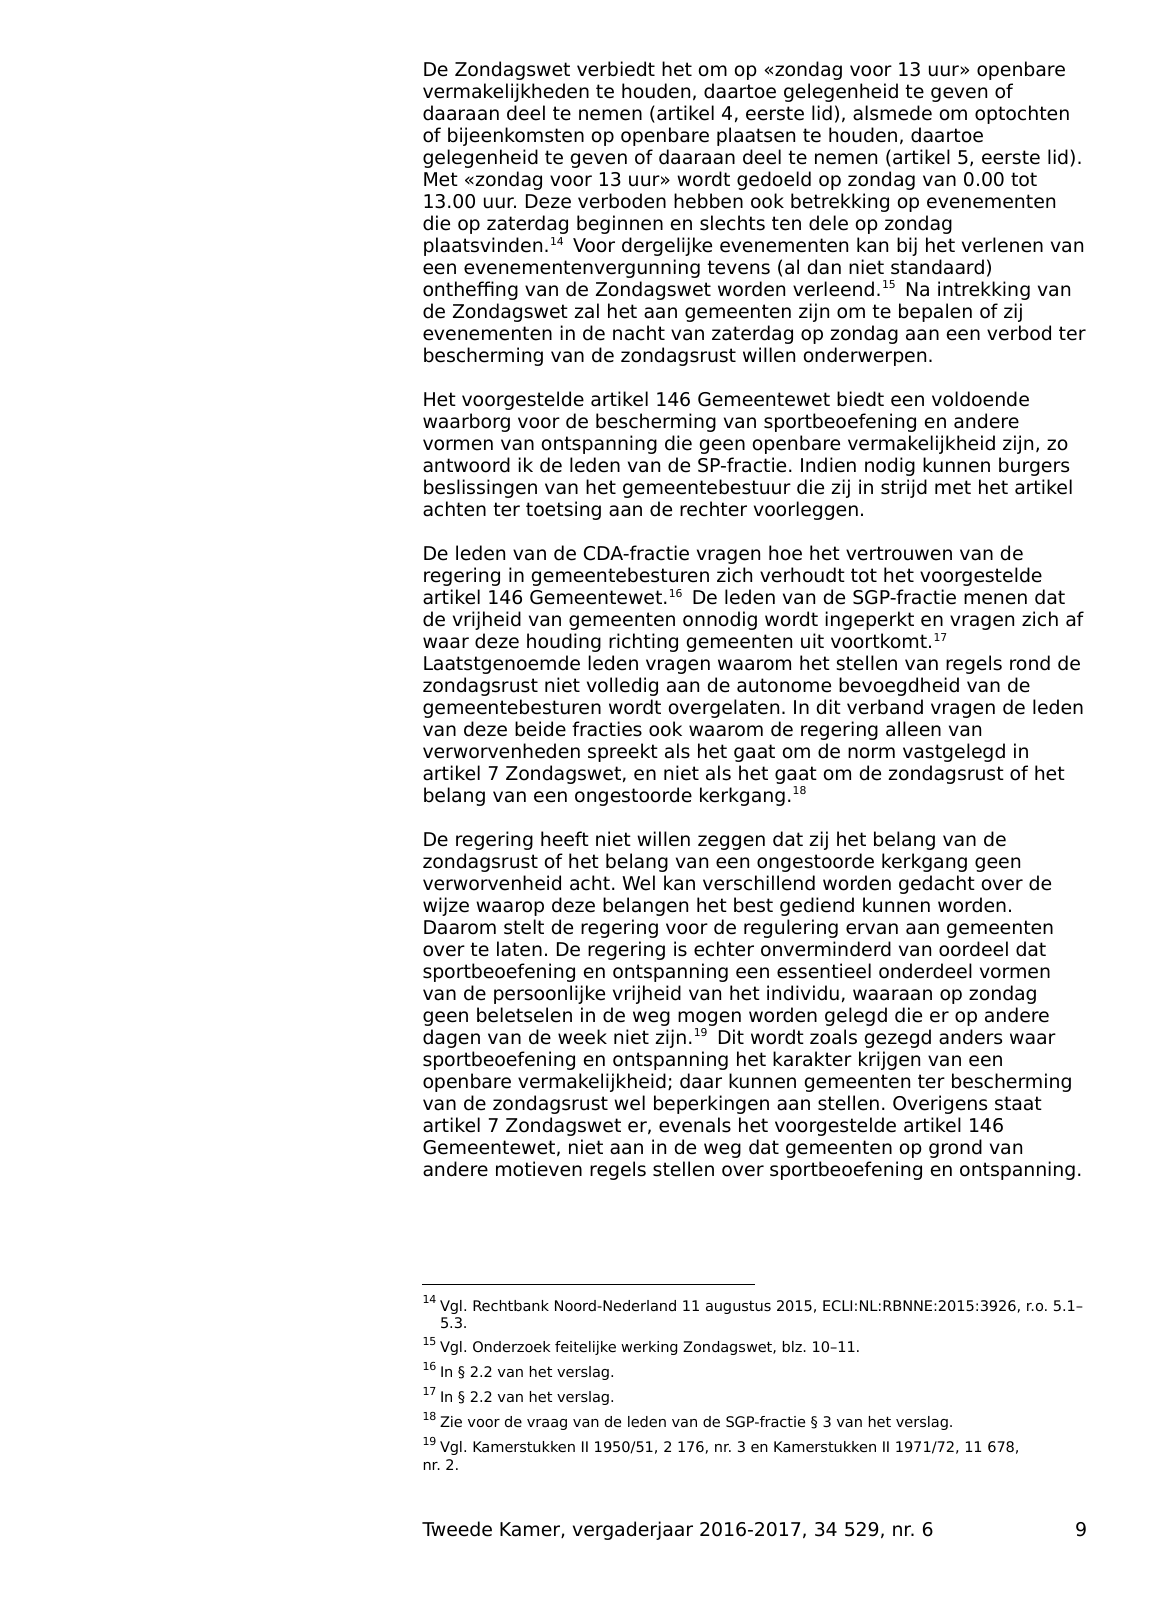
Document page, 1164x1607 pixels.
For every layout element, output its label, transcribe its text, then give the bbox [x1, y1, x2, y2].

text De regering heeft niet willen zeggen dat zij het belang van de zondagsrust of het belang van een ongestoorde kerkgang geen verworvenheid acht. Wel kan verschillend worden gedacht over de wijze waarop deze belangen het best gediend kunnen worden. Daarom stelt de regering voor de regulering ervan aan gemeenten over te laten. De regering is echter onverminderd van oordeel dat sportbeoefening en ontspanning een essentieel onderdeel vormen van de persoonlijke vrijheid van het individu, waaraan op zondag geen beletselen in de weg mogen worden gelegd die er op andere dagen van de week niet zijn. Dit wordt zoals gezegd anders waar sportbeoefening en ontspanning het karakter krijgen van een openbare vermakelijkheid; daar kunnen gemeenten ter bescherming van de zondagsrust wel beperkingen aan stellen. Overigens staat artikel 7 Zondagswet er, evenals het voorgestelde artikel 146 Gemeentewet, niet aan in de weg dat gemeenten op grond van andere motieven regels stellen over sportbeoefening en ontspanning. [422, 829, 1087, 1181]
text De leden van de CDA-fractie vragen hoe het vertrouwen van de regering in gemeentebesturen zich verhoudt tot het voorgestelde artikel 146 Gemeentewet. De leden van de SGP-fractie menen dat de vrijheid van gemeenten onnodig wordt ingeperkt en vragen zich af waar deze houding richting gemeenten uit voortkomt. Laatstgenoemde leden vragen waarom het stellen van regels rond de zondagsrust niet volledig aan de autonome bevoegdheid van de gemeentebesturen wordt overgelaten. In dit verband vragen de leden van deze beide fracties ook waarom de regering alleen van verworvenheden spreekt als het gaat om de norm vastgelegd in artikel 7 Zondagswet, en niet als het gaat om de zondagsrust of het belang van een ongestoorde kerkgang. [422, 543, 1087, 807]
text De Zondagswet verbiedt het om op «zondag voor 13 uur» openbare vermakelijkheden te houden, daartoe gelegenheid te geven of daaraan deel te nemen (artikel 4, eerste lid), alsmede om optochten of bijeenkomsten op openbare plaatsen te houden, daartoe gelegenheid te geven of daaraan deel te nemen (artikel 5, eerste lid). Met «zondag voor 13 uur» wordt gedoeld op zondag van 0.00 tot 13.00 uur. Deze verboden hebben ook betrekking op evenementen die op zaterdag beginnen en slechts ten dele op zondag plaatsvinden. Voor dergelijke evenementen kan bij het verlenen van een evenementenvergunning tevens (al dan niet standaard) ontheffing van de Zondagswet worden verleend. Na intrekking van de Zondagswet zal het aan gemeenten zijn om te bepalen of zij evenementen in de nacht van zaterdag op zondag aan een verbod ter bescherming van de zondagsrust willen onderwerpen. [422, 59, 1087, 367]
text nr. 2. [422, 1457, 1087, 1474]
text Het voorgestelde artikel 146 Gemeentewet biedt een voldoende waarborg voor de bescherming van sportbeoefening en andere vormen van ontspanning die geen openbare vermakelijkheid zijn, zo antwoord ik de leden van de SP-fractie. Indien nodig kunnen burgers beslissingen van het gemeentebestuur die zij in strijd met het artikel achten ter toetsing aan de rechter voorleggen. [422, 389, 1087, 521]
text Vgl. Kamerstukken II 1950/51, 2 176, nr. 3 en Kamerstukken II 1971/72, 11 678, [422, 1435, 1087, 1457]
text Vgl. Onderzoek feitelijke werking Zondagswet, blz. 10–11. [422, 1335, 1087, 1357]
text Zie voor de vraag van de leden van de SGP-fractie § 3 van het verslag. [422, 1410, 1087, 1432]
text In § 2.2 van het verslag. [422, 1385, 1087, 1407]
text Vgl. Rechtbank Noord-Nederland 11 augustus 2015, ECLI:NL:RBNNE:2015:3926, r.o. 5.1–5.3. [422, 1293, 1087, 1332]
text In § 2.2 van het verslag. [422, 1360, 1087, 1382]
